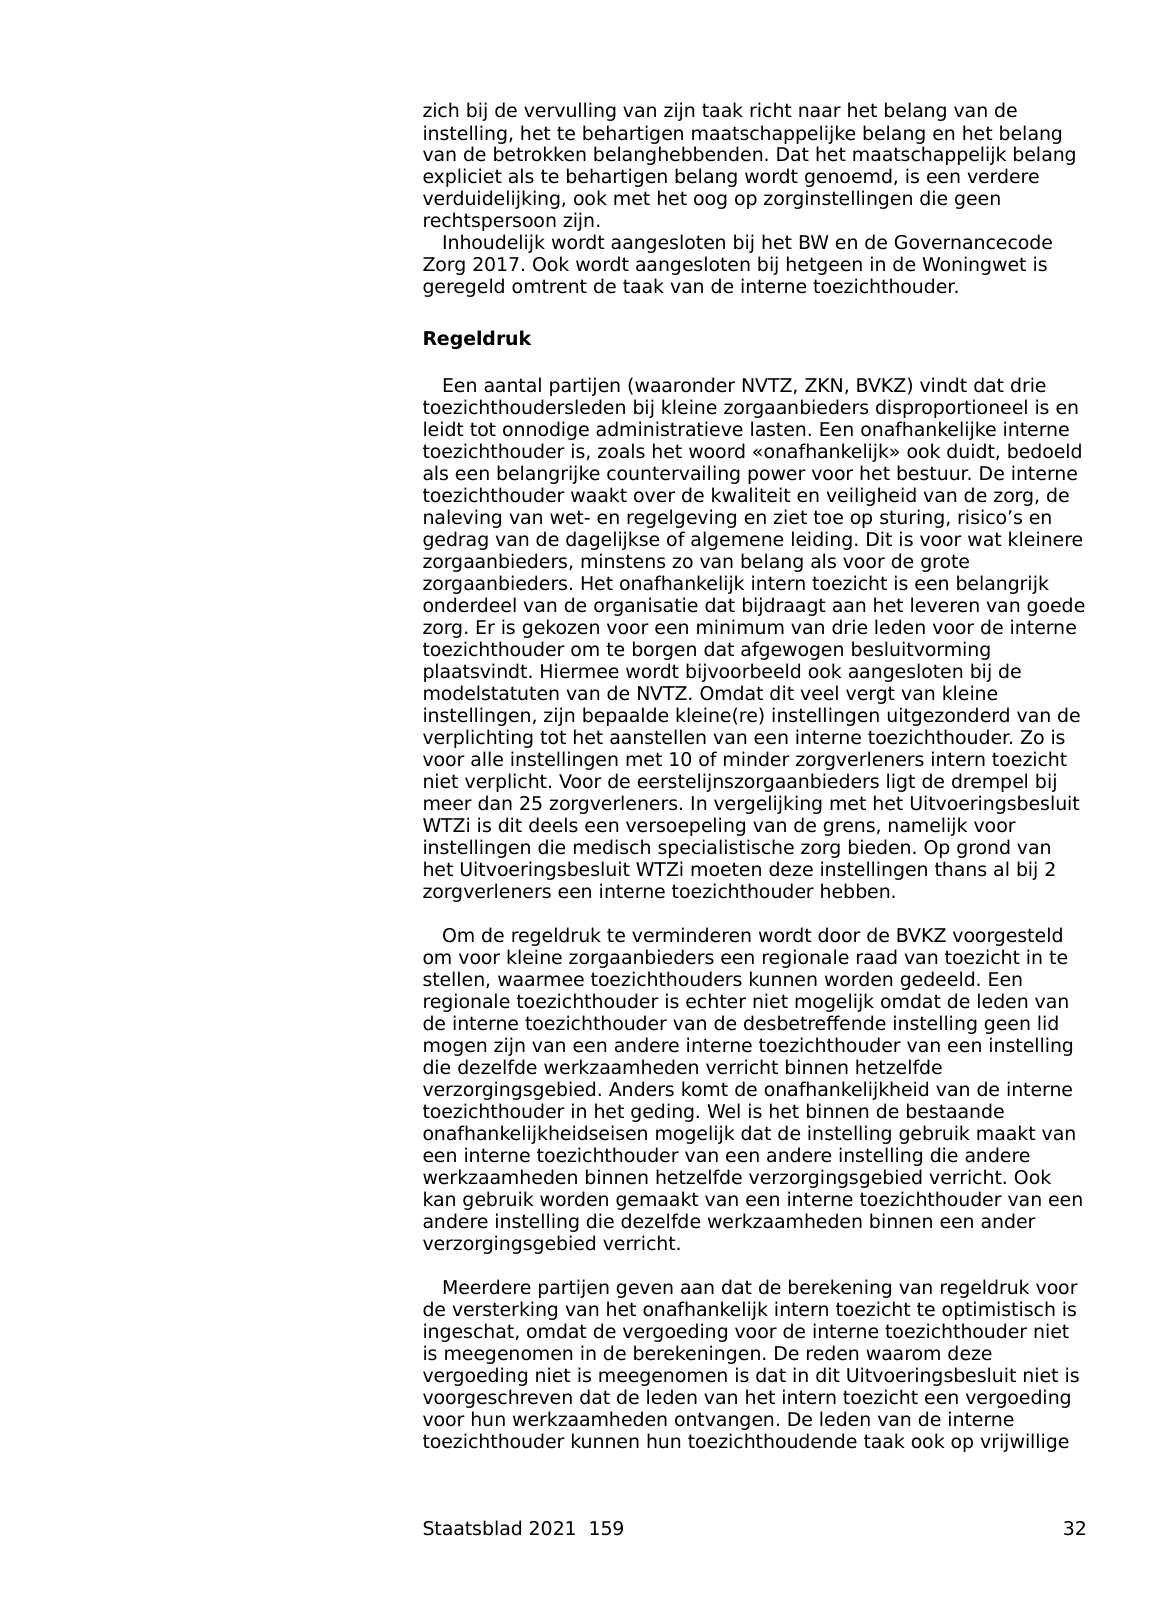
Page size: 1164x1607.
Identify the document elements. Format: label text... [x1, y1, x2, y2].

text Een aantal partijen (waaronder NVTZ, ZKN, BVKZ) vindt dat drie toezichthoudersleden bij kleine zorgaanbieders disproportioneel is en leidt tot onnodige administratieve lasten. Een onafhankelijke interne toezichthouder is, zoals het woord «onafhankelijk» ook duidt, bedoeld als een belangrijke countervailing power voor het bestuur. De interne toezichthouder waakt over de kwaliteit en veiligheid van de zorg, de naleving van wet- en regelgeving en ziet toe op sturing, risico’s en gedrag van de dagelijkse of algemene leiding. Dit is voor wat kleinere zorgaanbieders, minstens zo van belang als voor de grote zorgaanbieders. Het onafhankelijk intern toezicht is een belangrijk onderdeel van de organisatie dat bijdraagt aan het leveren van goede zorg. Er is gekozen voor een minimum van drie leden voor de interne toezichthouder om te borgen dat afgewogen besluitvorming plaatsvindt. Hiermee wordt bijvoorbeeld ook aangesloten bij de modelstatuten van de NVTZ. Omdat dit veel vergt van kleine instellingen, zijn bepaalde kleine(re) instellingen uitgezonderd van de verplichting tot het aanstellen van een interne toezichthouder. Zo is voor alle instellingen met 10 of minder zorgverleners intern toezicht niet verplicht. Voor de eerstelijnszorgaanbieders ligt de drempel bij meer dan 25 zorgverleners. In vergelijking met het Uitvoeringsbesluit WTZi is dit deels een versoepeling van de grens, namelijk voor instellingen die medisch specialistische zorg bieden. Op grond van het Uitvoeringsbesluit WTZi moeten deze instellingen thans al bij 2 zorgverleners een interne toezichthouder hebben. [422, 375, 1087, 903]
text Inhoudelijk wordt aangesloten bij het BW en de Governancecode Zorg 2017. Ook wordt aangesloten bij hetgeen in de Woningwet is geregeld omtrent de taak van de interne toezichthouder. [422, 232, 1087, 298]
text Om de regeldruk te verminderen wordt door de BVKZ voorgesteld om voor kleine zorgaanbieders een regionale raad van toezicht in te stellen, waarmee toezichthouders kunnen worden gedeeld. Een regionale toezichthouder is echter niet mogelijk omdat de leden van de interne toezichthouder van de desbetreffende instelling geen lid mogen zijn van een andere interne toezichthouder van een instelling die dezelfde werkzaamheden verricht binnen hetzelfde verzorgingsgebied. Anders komt de onafhankelijkheid van de interne toezichthouder in het geding. Wel is het binnen de bestaande onafhankelijkheidseisen mogelijk dat de instelling gebruik maakt van een interne toezichthouder van een andere instelling die andere werkzaamheden binnen hetzelfde verzorgingsgebied verricht. Ook kan gebruik worden gemaakt van een interne toezichthouder van een andere instelling die dezelfde werkzaamheden binnen een ander verzorgingsgebied verricht. [422, 925, 1087, 1254]
text Meerdere partijen geven aan dat de berekening van regeldruk voor de versterking van het onafhankelijk intern toezicht te optimistisch is ingeschat, omdat de vergoeding voor de interne toezichthouder niet is meegenomen in de berekeningen. De reden waarom deze vergoeding niet is meegenomen is dat in dit Uitvoeringsbesluit niet is voorgeschreven dat de leden van het intern toezicht een vergoeding voor hun werkzaamheden ontvangen. De leden van de interne toezichthouder kunnen hun toezichthoudende taak ook op vrijwillige [422, 1277, 1087, 1453]
text zich bij de vervulling van zijn taak richt naar het belang van de instelling, het te behartigen maatschappelijke belang en het belang van de betrokken belanghebbenden. Dat het maatschappelijk belang expliciet als te behartigen belang wordt genoemd, is een verdere verduidelijking, ook met het oog op zorginstellingen die geen rechtspersoon zijn. [422, 100, 1087, 232]
subtitle Regeldruk [422, 328, 1087, 350]
